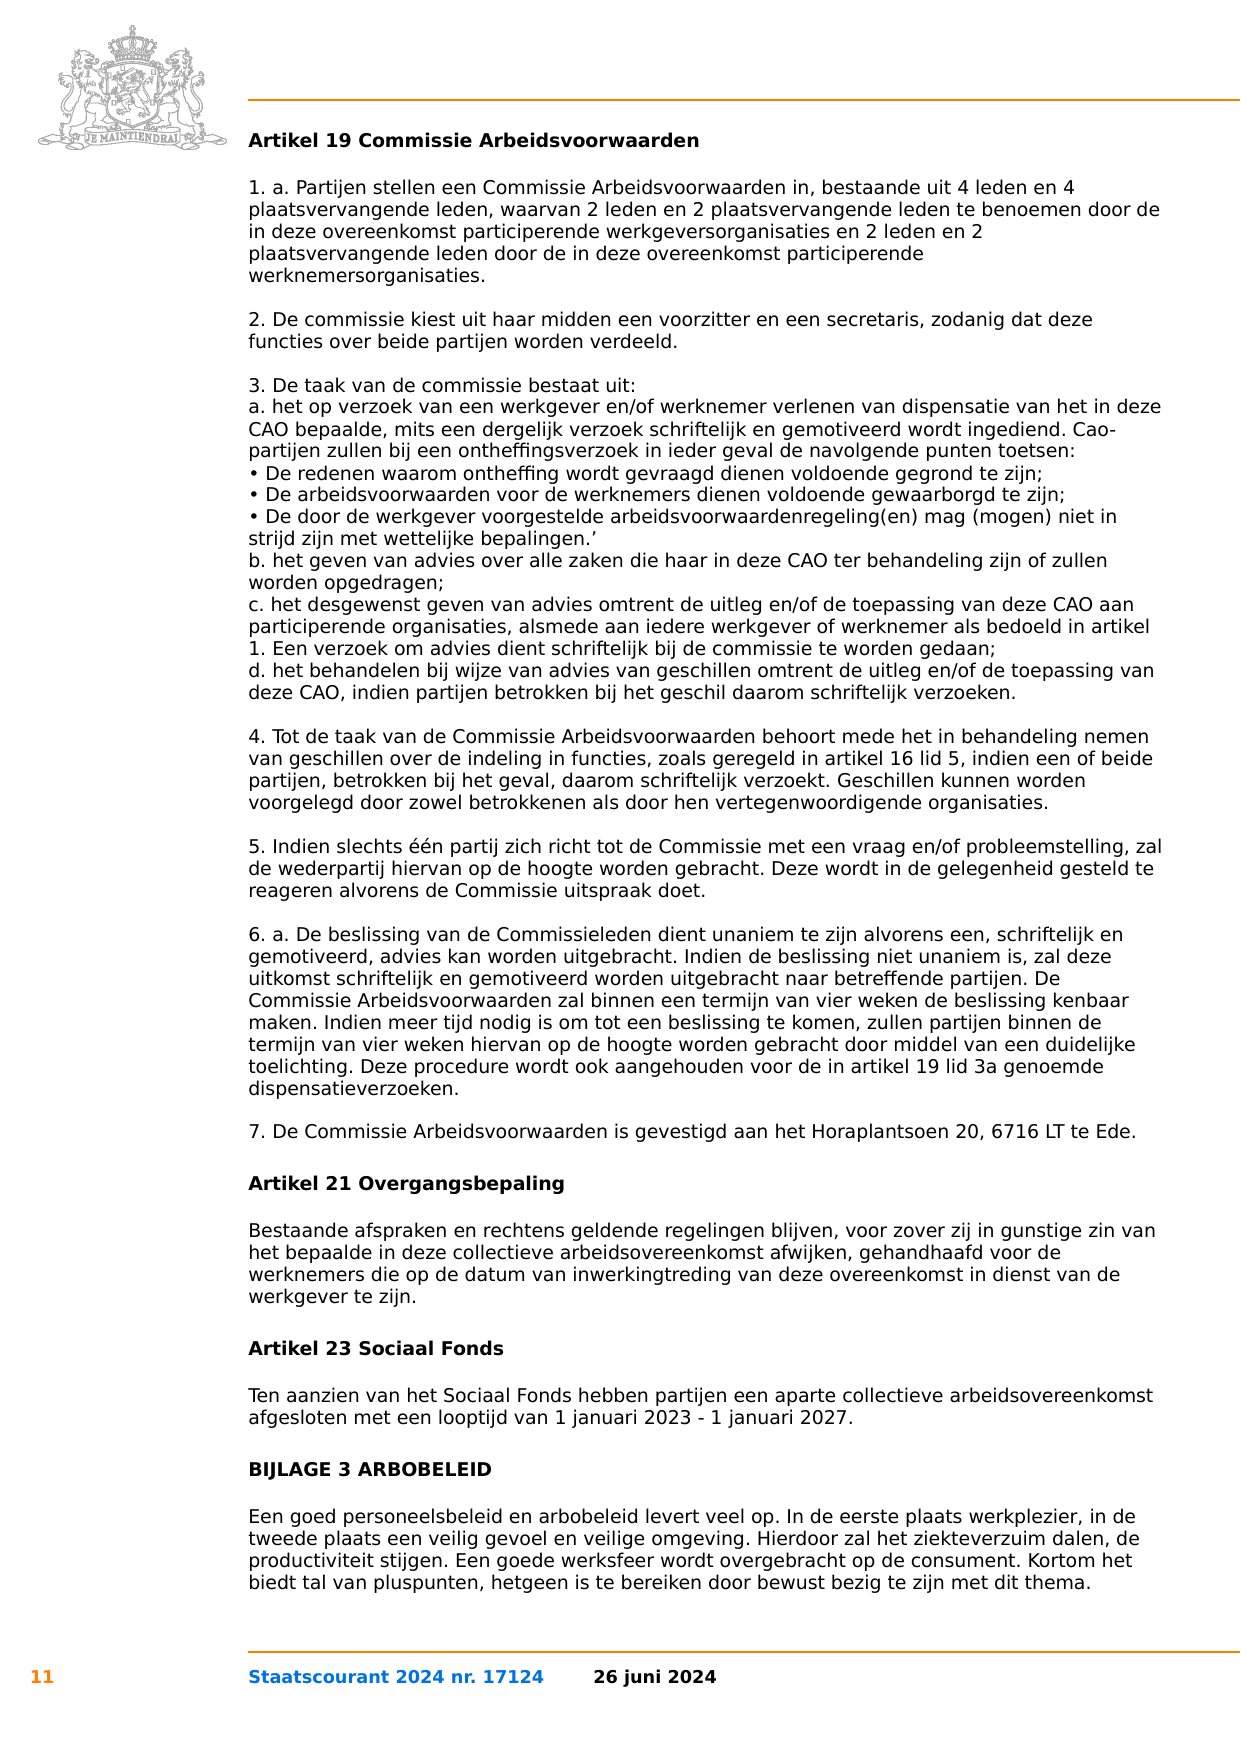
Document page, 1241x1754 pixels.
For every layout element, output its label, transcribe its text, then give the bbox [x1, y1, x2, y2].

text Bestaande afspraken en rechtens geldende regelingen blijven, voor zover zij in gunstige zin van het bepaalde in deze collectieve arbeidsovereenkomst afwijken, gehandhaafd voor de werknemers die op de datum van inwerkingtreding van deze overeenkomst in dienst van de werkgever te zijn. [248, 1220, 1163, 1308]
subtitle Artikel 23 Sociaal Fonds [248, 1338, 1163, 1360]
text • De arbeidsvoorwaarden voor de werknemers dienen voldoende gewaarborgd te zijn; [248, 484, 1163, 506]
text d. het behandelen bij wijze van advies van geschillen omtrent de uitleg en/of de toepassing van deze CAO, indien partijen betrokken bij het geschil daarom schriftelijk verzoeken. [248, 660, 1163, 704]
text 4. Tot de taak van de Commissie Arbeidsvoorwaarden behoort mede het in behandeling nemen van geschillen over de indeling in functies, zoals geregeld in artikel 16 lid 5, indien een of beide partijen, betrokken bij het geval, daarom schriftelijk verzoekt. Geschillen kunnen worden voorgelegd door zowel betrokkenen als door hen vertegenwoordigende organisaties. [248, 726, 1163, 814]
text 5. Indien slechts één partij zich richt tot de Commissie met een vraag en/of probleemstelling, zal de wederpartij hiervan op de hoogte worden gebracht. Deze wordt in de gelegenheid gesteld te reageren alvorens de Commissie uitspraak doet. [248, 836, 1163, 902]
text b. het geven van advies over alle zaken die haar in deze CAO ter behandeling zijn of zullen worden opgedragen; [248, 550, 1163, 594]
text 7. De Commissie Arbeidsvoorwaarden is gevestigd aan het Horaplantsoen 20, 6716 LT te Ede. [248, 1121, 1163, 1143]
picture [38, 25, 227, 150]
text 2. De commissie kiest uit haar midden een voorzitter en een secretaris, zodanig dat deze functies over beide partijen worden verdeeld. [248, 309, 1163, 353]
text • De redenen waarom ontheffing wordt gevraagd dienen voldoende gegrond te zijn; [248, 462, 1163, 484]
text 6. a. De beslissing van de Commissieleden dient unaniem te zijn alvorens een, schriftelijk en gemotiveerd, advies kan worden uitgebracht. Indien de beslissing niet unaniem is, zal deze uitkomst schriftelijk en gemotiveerd worden uitgebracht naar betreffende partijen. De Commissie Arbeidsvoorwaarden zal binnen een termijn van vier weken de beslissing kenbaar maken. Indien meer tijd nodig is om tot een beslissing te komen, zullen partijen binnen de termijn van vier weken hiervan op de hoogte worden gebracht door middel van een duidelijke toelichting. Deze procedure wordt ook aangehouden voor de in artikel 19 lid 3a genoemde dispensatieverzoeken. [248, 924, 1163, 1099]
subtitle Artikel 19 Commissie Arbeidsvoorwaarden [248, 130, 1163, 152]
text 1. a. Partijen stellen een Commissie Arbeidsvoorwaarden in, bestaande uit 4 leden en 4 plaatsvervangende leden, waarvan 2 leden en 2 plaatsvervangende leden te benoemen door de in deze overeenkomst participerende werkgeversorganisaties en 2 leden en 2 plaatsvervangende leden door de in deze overeenkomst participerende werknemersorganisaties. [248, 177, 1163, 287]
text Een goed personeelsbeleid en arbobeleid levert veel op. In de eerste plaats werkplezier, in de tweede plaats een veilig gevoel en veilige omgeving. Hierdoor zal het ziekteverzuim dalen, de productiviteit stijgen. Een goede werksfeer wordt overgebracht op de consument. Kortom het biedt tal van pluspunten, hetgeen is te bereiken door bewust bezig te zijn met dit thema. [248, 1506, 1163, 1594]
text c. het desgewenst geven van advies omtrent de uitleg en/of de toepassing van deze CAO aan participerende organisaties, alsmede aan iedere werkgever of werknemer als bedoeld in artikel 1. Een verzoek om advies dient schriftelijk bij de commissie te worden gedaan; [248, 594, 1163, 660]
subtitle Artikel 21 Overgangsbepaling [248, 1173, 1163, 1195]
text • De door de werkgever voorgestelde arbeidsvoorwaardenregeling(en) mag (mogen) niet in strijd zijn met wettelijke bepalingen.’ [248, 506, 1163, 550]
text Ten aanzien van het Sociaal Fonds hebben partijen een aparte collectieve arbeidsovereenkomst afgesloten met een looptijd van 1 januari 2023 - 1 januari 2027. [248, 1385, 1163, 1429]
subtitle BIJLAGE 3 ARBOBELEID [248, 1459, 1163, 1481]
text a. het op verzoek van een werkgever en/of werknemer verlenen van dispensatie van het in deze CAO bepaalde, mits een dergelijk verzoek schriftelijk en gemotiveerd wordt ingediend. Cao-partijen zullen bij een ontheffingsverzoek in ieder geval de navolgende punten toetsen: [248, 396, 1163, 462]
text 3. De taak van de commissie bestaat uit: [248, 374, 1163, 396]
